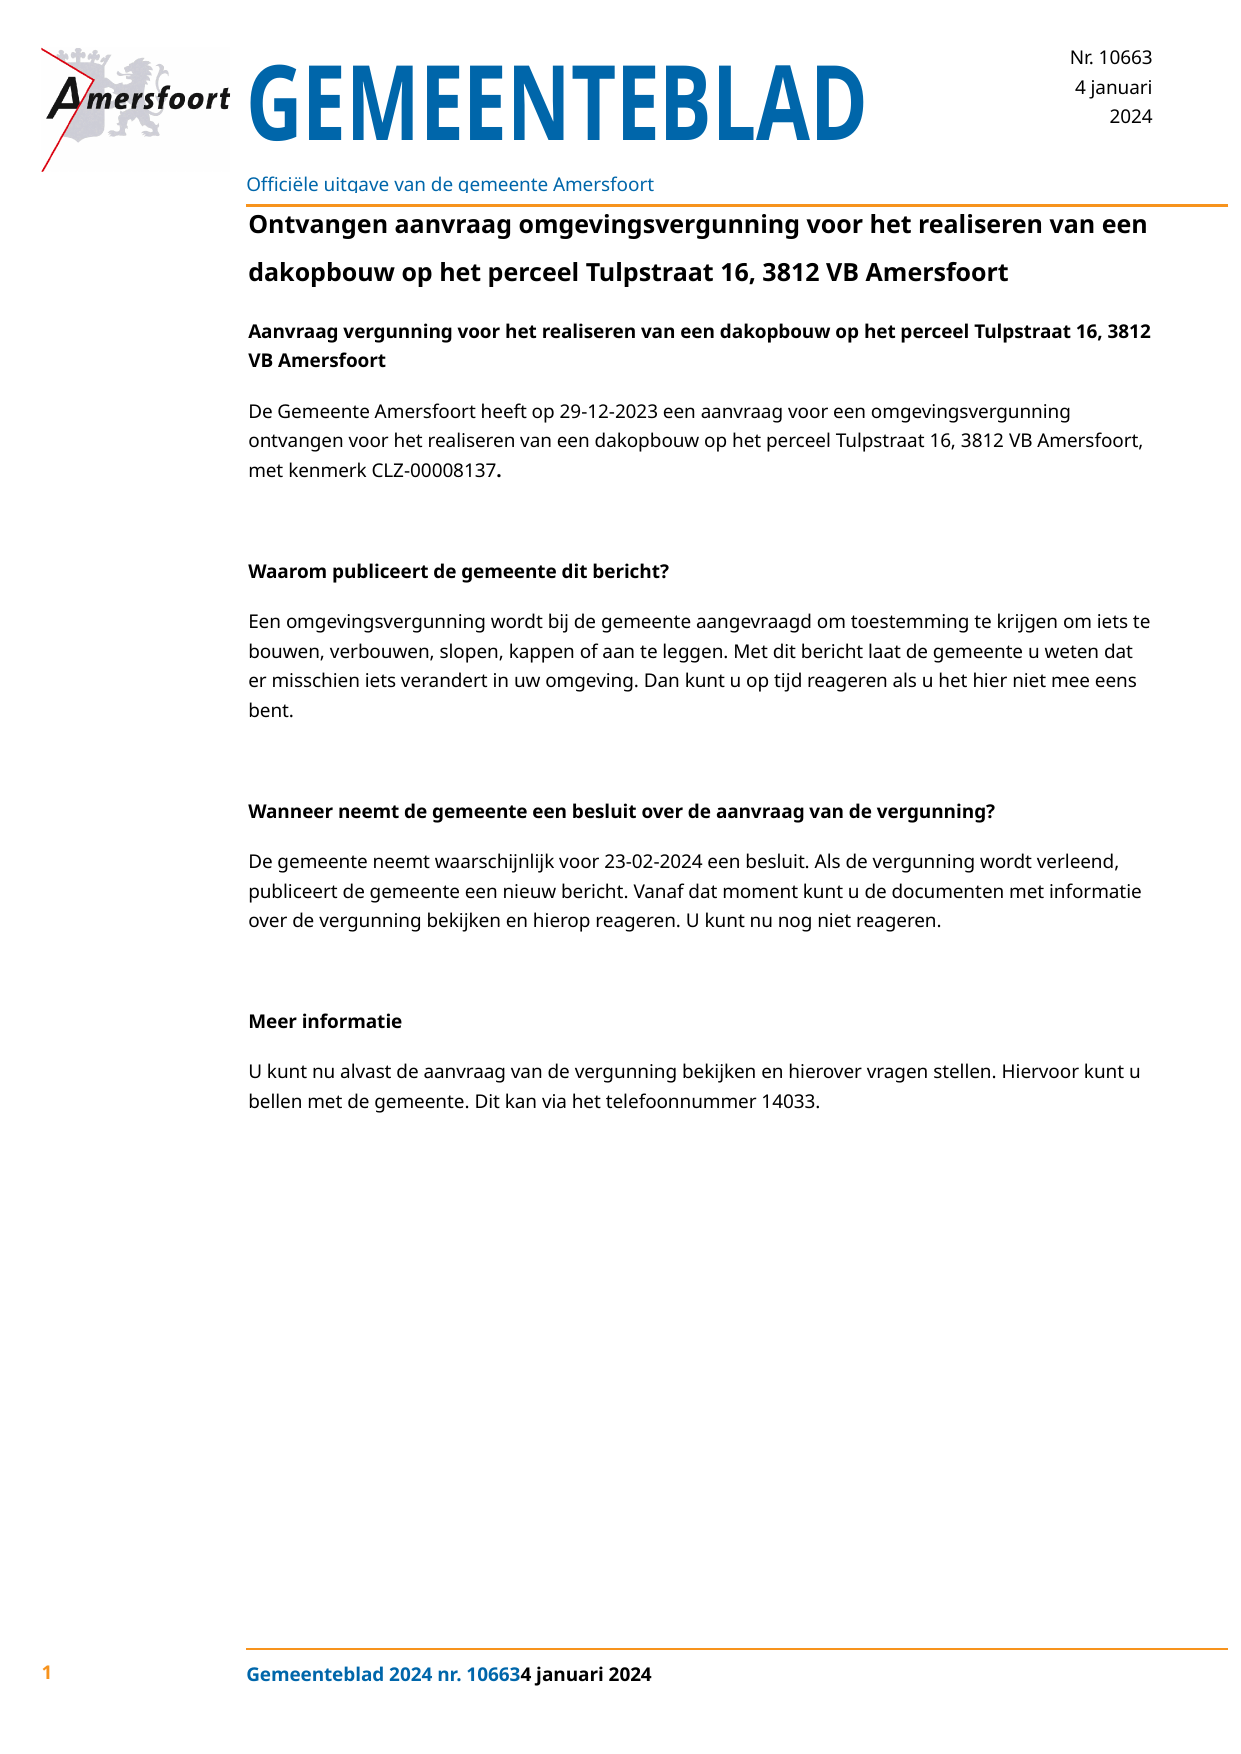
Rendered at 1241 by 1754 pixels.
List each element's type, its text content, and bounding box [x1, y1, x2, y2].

text Wanneer neemt de gemeente een besluit over de aanvraag van de vergunning? [248, 798, 1152, 824]
picture [41, 47, 231, 172]
text De gemeente neemt waarschijnlijk voor 23-02-2024 een besluit. Als de vergunning wordt verleend, publiceert de gemeente een nieuw bericht. Vanaf dat moment kunt u de documenten met informatie over de vergunning bekijken en hierop reageren. U kunt nu nog niet reageren. [248, 848, 1152, 933]
text Ontvangen aanvraag omgevingsvergunning voor het realiseren van een dakopbouw op het perceel Tulpstraat 16, 3812 VB Amersfoort [248, 207, 1152, 288]
text U kunt nu alvast de aanvraag van de vergunning bekijken en hierover vragen stellen. Hiervoor kunt u bellen met de gemeente. Dit kan via het telefoonnummer 14033. [248, 1059, 1152, 1114]
text Aanvraag vergunning voor het realiseren van een dakopbouw op het perceel Tulpstraat 16, 3812 VB Amersfoort [248, 318, 1152, 373]
text Meer informatie [248, 1008, 1152, 1034]
text Waarom publiceert de gemeente dit bericht? [248, 558, 1152, 584]
text De Gemeente Amersfoort heeft op 29-12-2023 een aanvraag voor een omgevingsvergunning ontvangen voor het realiseren van een dakopbouw op het perceel Tulpstraat 16, 3812 VB Amersfoort, met kenmerk CLZ-00008137. [248, 398, 1152, 483]
text Een omgevingsvergunning wordt bij de gemeente aangevraagd om toestemming te krijgen om iets te bouwen, verbouwen, slopen, kappen of aan te leggen. Met dit bericht laat de gemeente u weten dat er misschien iets verandert in uw omgeving. Dan kunt u op tijd reageren als u het hier niet mee eens bent. [248, 608, 1152, 723]
